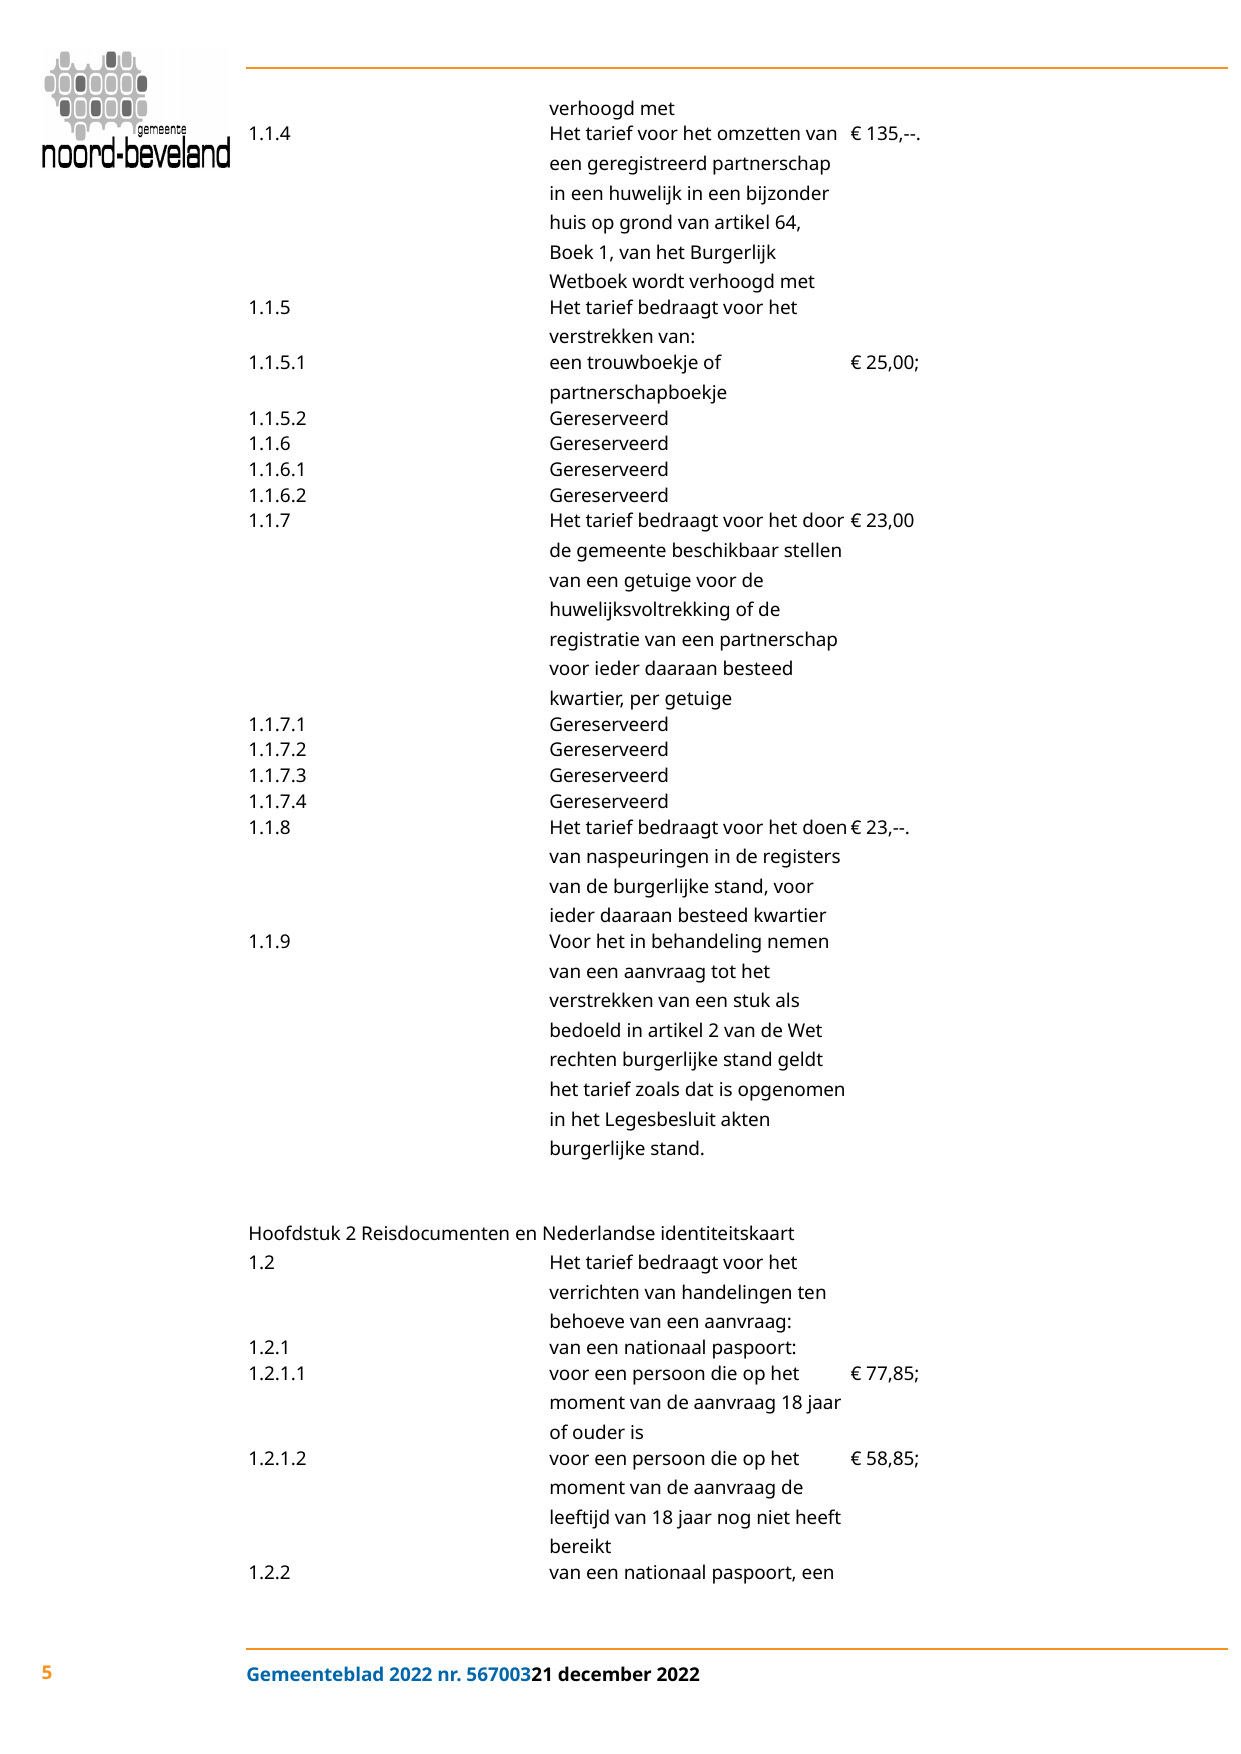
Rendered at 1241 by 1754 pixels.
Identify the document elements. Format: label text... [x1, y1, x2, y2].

table_cell [850, 928, 1152, 1161]
table_cell 1.2.1 [248, 1334, 549, 1360]
table_cell 1.1.7.4 [248, 788, 549, 814]
table_cell Gereserveerd [549, 405, 850, 431]
table_cell 1.1.4 [248, 121, 549, 294]
table_cell 1.1.7.3 [248, 763, 549, 788]
table_cell Gereserveerd [549, 456, 850, 482]
table_cell Het tarief bedraagt voor het doen van naspeuringen in de registers van de burgerlijke stand, voor ieder daaraan besteed kwartier [549, 814, 850, 928]
table_cell Het tarief bedraagt voor het door de gemeente beschikbaar stellen van een getuige voor de huwelijksvoltrekking of de registratie van een partnerschap voor ieder daaraan besteed kwartier, per getuige [549, 508, 850, 711]
table_cell [850, 788, 1152, 814]
table_cell 1.1.5 [248, 294, 549, 349]
table_cell 1.1.8 [248, 814, 549, 928]
table_cell [850, 737, 1152, 762]
table_cell van een nationaal paspoort, een [549, 1559, 850, 1585]
table_cell voor een persoon die op het moment van de aanvraag 18 jaar of ouder is [549, 1360, 850, 1445]
table_cell Gereserveerd [549, 431, 850, 456]
table_cell 1.2.2 [248, 1559, 549, 1585]
table_cell [850, 711, 1152, 737]
table_cell voor een persoon die op het moment van de aanvraag de leeftijd van 18 jaar nog niet heeft bereikt [549, 1445, 850, 1559]
table_cell [850, 456, 1152, 482]
table_cell [850, 1334, 1152, 1360]
table_cell 1.1.9 [248, 928, 549, 1161]
table_header 1.2 [248, 1249, 549, 1334]
table_cell 1.2.1.2 [248, 1445, 549, 1559]
table_cell Gereserveerd [549, 788, 850, 814]
table_cell Het tarief bedraagt voor het verstrekken van: [549, 294, 850, 349]
table_cell Het tarief voor het omzetten van een geregistreerd partnerschap in een huwelijk in een bijzonder huis op grond van artikel 64, Boek 1, van het Burgerlijk Wetboek wordt verhoogd met [549, 121, 850, 294]
table_cell 1.1.6.1 [248, 456, 549, 482]
picture [41, 47, 231, 172]
table_cell [549, 1161, 850, 1187]
table_cell Gereserveerd [549, 763, 850, 788]
table_cell 1.1.7 [248, 508, 549, 711]
table_cell [850, 1161, 1152, 1187]
table_cell [850, 405, 1152, 431]
table_cell verhoogd met [549, 95, 850, 121]
table_cell [850, 95, 1152, 121]
table_cell [850, 482, 1152, 508]
table_cell € 25,00; [850, 350, 1152, 405]
table_cell [248, 1161, 549, 1187]
table_cell 1.1.5.2 [248, 405, 549, 431]
table_cell van een nationaal paspoort: [549, 1334, 850, 1360]
table_cell [248, 95, 549, 121]
table_cell een trouwboekje of partnerschapboekje [549, 350, 850, 405]
table_cell 1.2.1.1 [248, 1360, 549, 1445]
table_header Het tarief bedraagt voor het verrichten van handelingen ten behoeve van een aanvraag: [549, 1249, 850, 1334]
text Hoofdstuk 2 Reisdocumenten en Nederlandse identiteitskaart [248, 1220, 1152, 1245]
table_cell 1.1.6.2 [248, 482, 549, 508]
table_cell Voor het in behandeling nemen van een aanvraag tot het verstrekken van een stuk als bedoeld in artikel 2 van de Wet rechten burgerlijke stand geldt het tarief zoals dat is opgenomen in het Legesbesluit akten burgerlijke stand. [549, 928, 850, 1161]
table_cell 1.1.7.1 [248, 711, 549, 737]
table_cell 1.1.7.2 [248, 737, 549, 762]
table_cell € 23,--. [850, 814, 1152, 928]
table_cell 1.1.5.1 [248, 350, 549, 405]
table_cell € 58,85; [850, 1445, 1152, 1559]
table_cell [850, 1559, 1152, 1585]
table_cell Gereserveerd [549, 737, 850, 762]
table_cell Gereserveerd [549, 711, 850, 737]
table_cell [850, 294, 1152, 349]
table_cell € 23,00 [850, 508, 1152, 711]
table_cell 1.1.6 [248, 431, 549, 456]
table_cell [850, 431, 1152, 456]
table_cell Gereserveerd [549, 482, 850, 508]
table_cell € 135,--. [850, 121, 1152, 294]
table_header [850, 1249, 1152, 1334]
table_cell € 77,85; [850, 1360, 1152, 1445]
table_cell [850, 763, 1152, 788]
